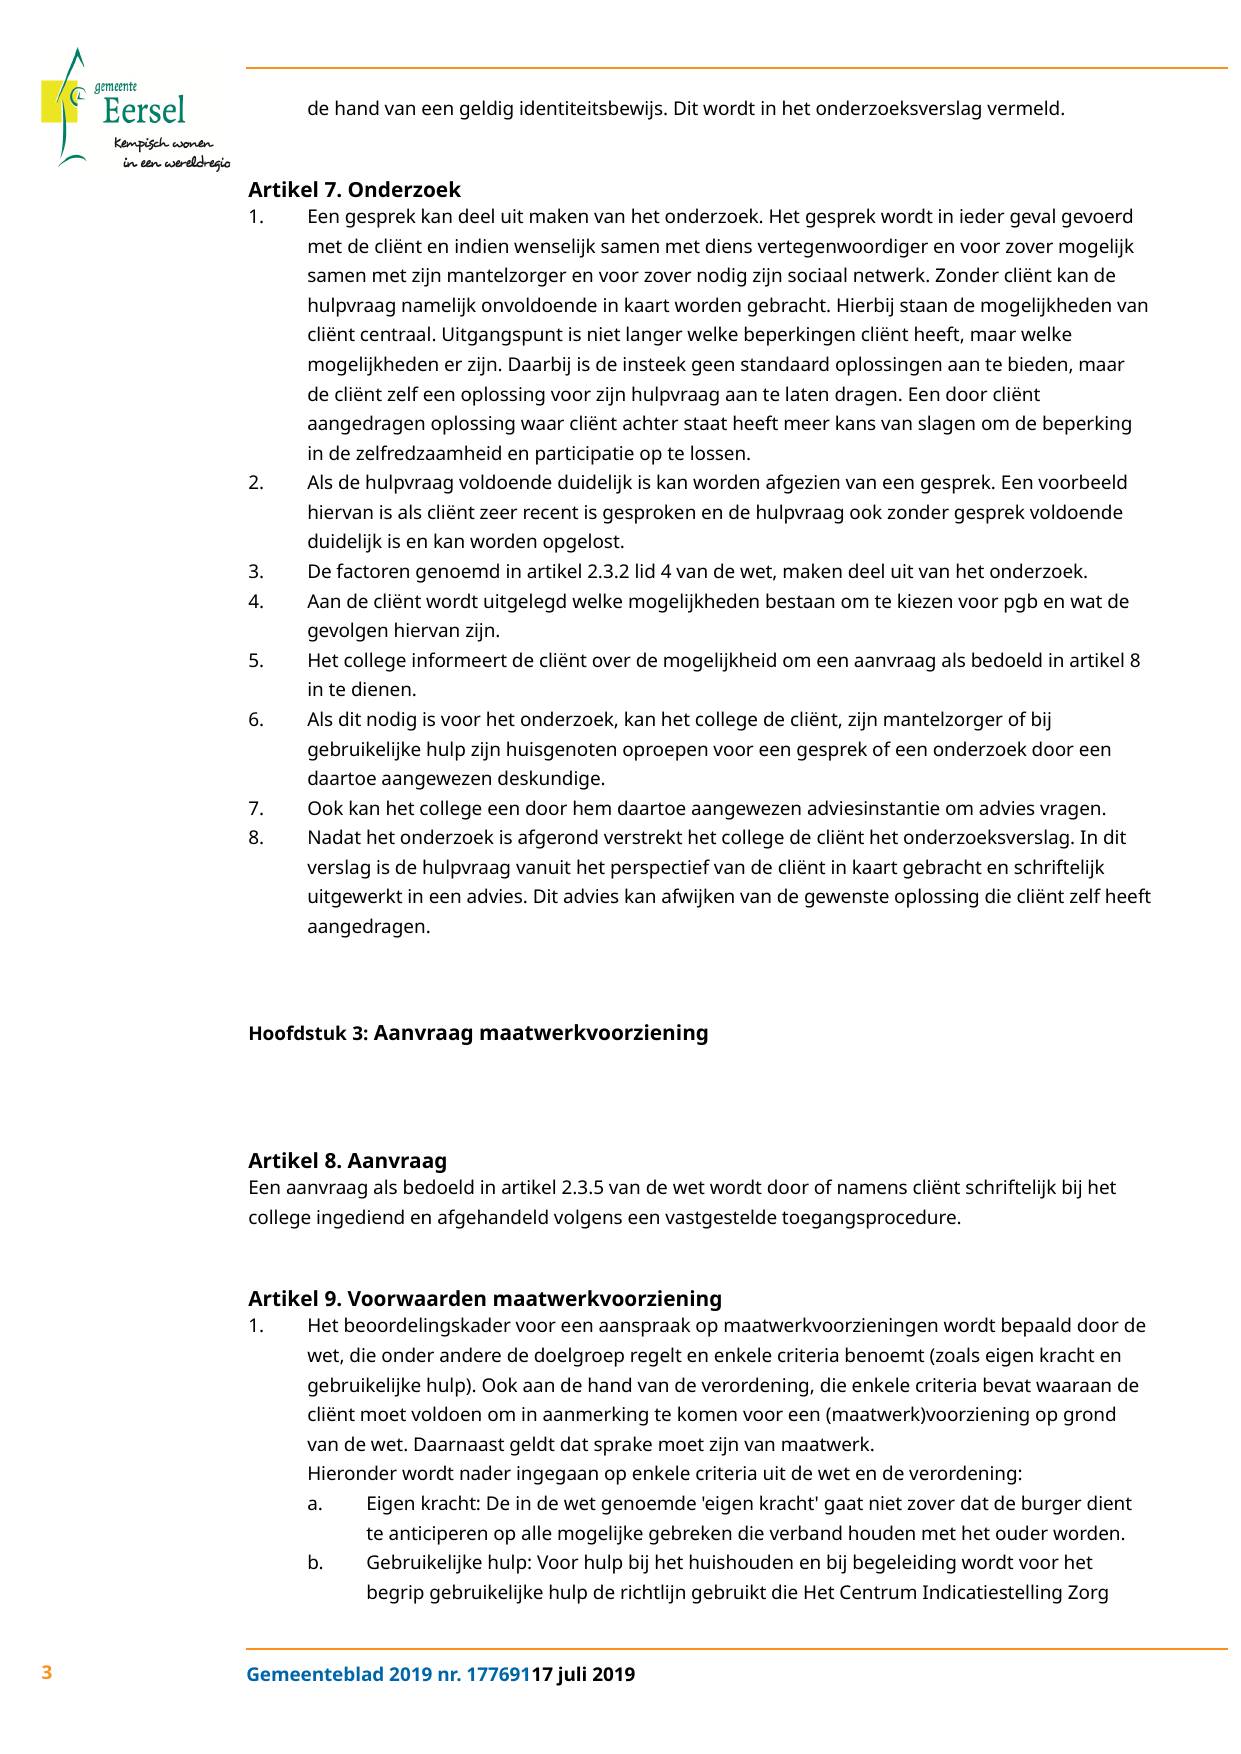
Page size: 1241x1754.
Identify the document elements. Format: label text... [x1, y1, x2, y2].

text Artikel 9. Voorwaarden maatwerkvoorziening [248, 1284, 1152, 1313]
list Aan de cliënt wordt uitgelegd welke mogelijkheden bestaan om te kiezen voor pgb en wat de gevolgen hiervan zijn. [248, 588, 1152, 643]
picture [41, 47, 231, 172]
text Een aanvraag als bedoeld in artikel 2.3.5 van de wet wordt door of namens cliënt schriftelijk bij het college ingediend en afgehandeld volgens een vastgestelde toegangsprocedure. [248, 1174, 1152, 1230]
list Gebruikelijke hulp: Voor hulp bij het huishouden en bij begeleiding wordt voor het begrip gebruikelijke hulp de richtlijn gebruikt die Het Centrum Indicatiestelling Zorg [307, 1549, 1152, 1604]
list Ook kan het college een door hem daartoe aangewezen adviesinstantie om advies vragen. [248, 795, 1152, 821]
list Eigen kracht: De in de wet genoemde 'eigen kracht' gaat niet zover dat de burger dient te anticiperen op alle mogelijke gebreken die verband houden met het ouder worden. [307, 1490, 1152, 1545]
text Hoofdstuk 3: Aanvraag maatwerkvoorziening [248, 1018, 1152, 1046]
list Een gesprek kan deel uit maken van het onderzoek. Het gesprek wordt in ieder geval gevoerd met de cliënt en indien wenselijk samen met diens vertegenwoordiger en voor zover mogelijk samen met zijn mantelzorger en voor zover nodig zijn sociaal netwerk. Zonder cliënt kan de hulpvraag namelijk onvoldoende in kaart worden gebracht. Hierbij staan de mogelijkheden van cliënt centraal. Uitgangspunt is niet langer welke beperkingen cliënt heeft, maar welke mogelijkheden er zijn. Daarbij is de insteek geen standaard oplossingen aan te bieden, maar de cliënt zelf een oplossing voor zijn hulpvraag aan te laten dragen. Een door cliënt aangedragen oplossing waar cliënt achter staat heeft meer kans van slagen om de beperking in de zelfredzaamheid en participatie op te lossen. [248, 203, 1152, 466]
list Hieronder wordt nader ingegaan op enkele criteria uit de wet en de verordening: [248, 1461, 1152, 1486]
list Het college informeert de cliënt over de mogelijkheid om een aanvraag als bedoeld in artikel 8 in te dienen. [248, 647, 1152, 702]
list De factoren genoemd in artikel 2.3.2 lid 4 van de wet, maken deel uit van het onderzoek. [248, 558, 1152, 584]
list Het beoordelingskader voor een aanspraak op maatwerkvoorzieningen wordt bepaald door de wet, die onder andere de doelgroep regelt en enkele criteria benoemt (zoals eigen kracht en gebruikelijke hulp). Ook aan de hand van de verordening, die enkele criteria bevat waaraan de cliënt moet voldoen om in aanmerking te komen voor een (maatwerk)voorziening op grond van de wet. Daarnaast geldt dat sprake moet zijn van maatwerk. [248, 1313, 1152, 1457]
list Als dit nodig is voor het onderzoek, kan het college de cliënt, zijn mantelzorger of bij gebruikelijke hulp zijn huisgenoten oproepen voor een gesprek of een onderzoek door een daartoe aangewezen deskundige. [248, 706, 1152, 791]
text Artikel 7. Onderzoek [248, 175, 1152, 203]
list de hand van een geldig identiteitsbewijs. Dit wordt in het onderzoeksverslag vermeld. [248, 95, 1152, 121]
list Als de hulpvraag voldoende duidelijk is kan worden afgezien van een gesprek. Een voorbeeld hiervan is als cliënt zeer recent is gesproken en de hulpvraag ook zonder gesprek voldoende duidelijk is en kan worden opgelost. [248, 469, 1152, 554]
list Nadat het onderzoek is afgerond verstrekt het college de cliënt het onderzoeksverslag. In dit verslag is de hulpvraag vanuit het perspectief van de cliënt in kaart gebracht en schriftelijk uitgewerkt in een advies. Dit advies kan afwijken van de gewenste oplossing die cliënt zelf heeft aangedragen. [248, 824, 1152, 939]
text Artikel 8. Aanvraag [248, 1146, 1152, 1174]
